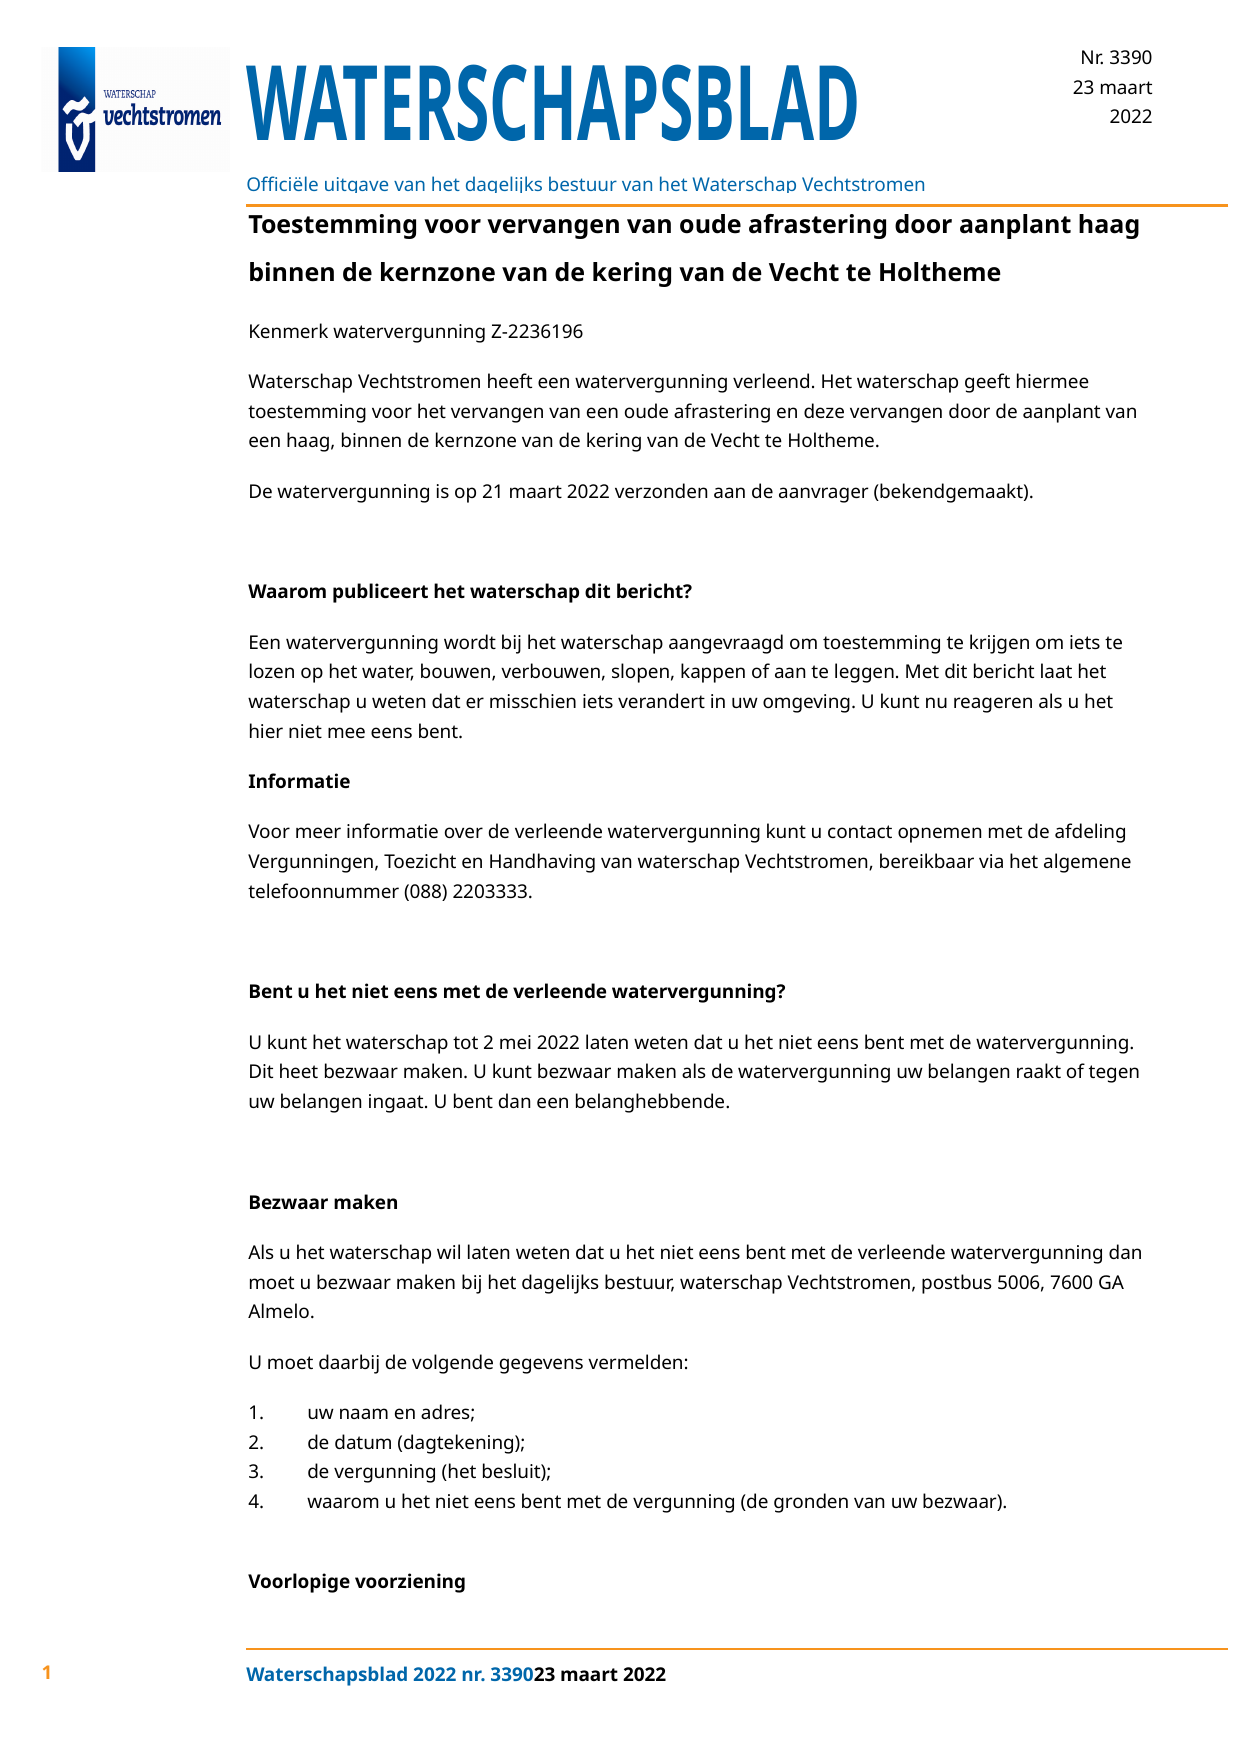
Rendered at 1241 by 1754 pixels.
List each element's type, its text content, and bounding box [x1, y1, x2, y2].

picture [41, 47, 231, 172]
list waarom u het niet eens bent met de vergunning (de gronden van uw bezwaar). [248, 1488, 1152, 1514]
text Toestemming voor vervangen van oude afrastering door aanplant haag binnen de kernzone van de kering van de Vecht te Holtheme [248, 207, 1152, 288]
text Waarom publiceert het waterschap dit bericht? [248, 579, 1152, 604]
text Bent u het niet eens met de verleende watervergunning? [248, 979, 1152, 1004]
text U moet daarbij de volgende gegevens vermelden: [248, 1349, 1152, 1375]
text Informatie [248, 768, 1152, 794]
text Voorlopige voorziening [248, 1568, 1152, 1594]
text De watervergunning is op 21 maart 2022 verzonden aan de aanvrager (bekendgemaakt). [248, 478, 1152, 504]
list uw naam en adres; [248, 1399, 1152, 1425]
text Voor meer informatie over de verleende watervergunning kunt u contact opnemen met de afdeling Vergunningen, Toezicht en Handhaving van waterschap Vechtstromen, bereikbaar via het algemene telefoonnummer (088) 2203333. [248, 819, 1152, 904]
text Een watervergunning wordt bij het waterschap aangevraagd om toestemming te krijgen om iets te lozen op het water, bouwen, verbouwen, slopen, kappen of aan te leggen. Met dit bericht laat het waterschap u weten dat er misschien iets verandert in uw omgeving. U kunt nu reageren als u het hier niet mee eens bent. [248, 629, 1152, 744]
list de vergunning (het besluit); [248, 1459, 1152, 1484]
text Waterschap Vechtstromen heeft een watervergunning verleend. Het waterschap geeft hiermee toestemming voor het vervangen van een oude afrastering en deze vervangen door de aanplant van een haag, binnen de kernzone van de kering van de Vecht te Holtheme. [248, 368, 1152, 453]
text U kunt het waterschap tot 2 mei 2022 laten weten dat u het niet eens bent met de watervergunning. Dit heet bezwaar maken. U kunt bezwaar maken als de watervergunning uw belangen raakt of tegen uw belangen ingaat. U bent dan een belanghebbende. [248, 1029, 1152, 1114]
list de datum (dagtekening); [248, 1429, 1152, 1455]
text Kenmerk watervergunning Z-2236196 [248, 318, 1152, 344]
text Als u het waterschap wil laten weten dat u het niet eens bent met de verleende watervergunning dan moet u bezwaar maken bij het dagelijks bestuur, waterschap Vechtstromen, postbus 5006, 7600 GA Almelo. [248, 1239, 1152, 1324]
text Bezwaar maken [248, 1189, 1152, 1215]
